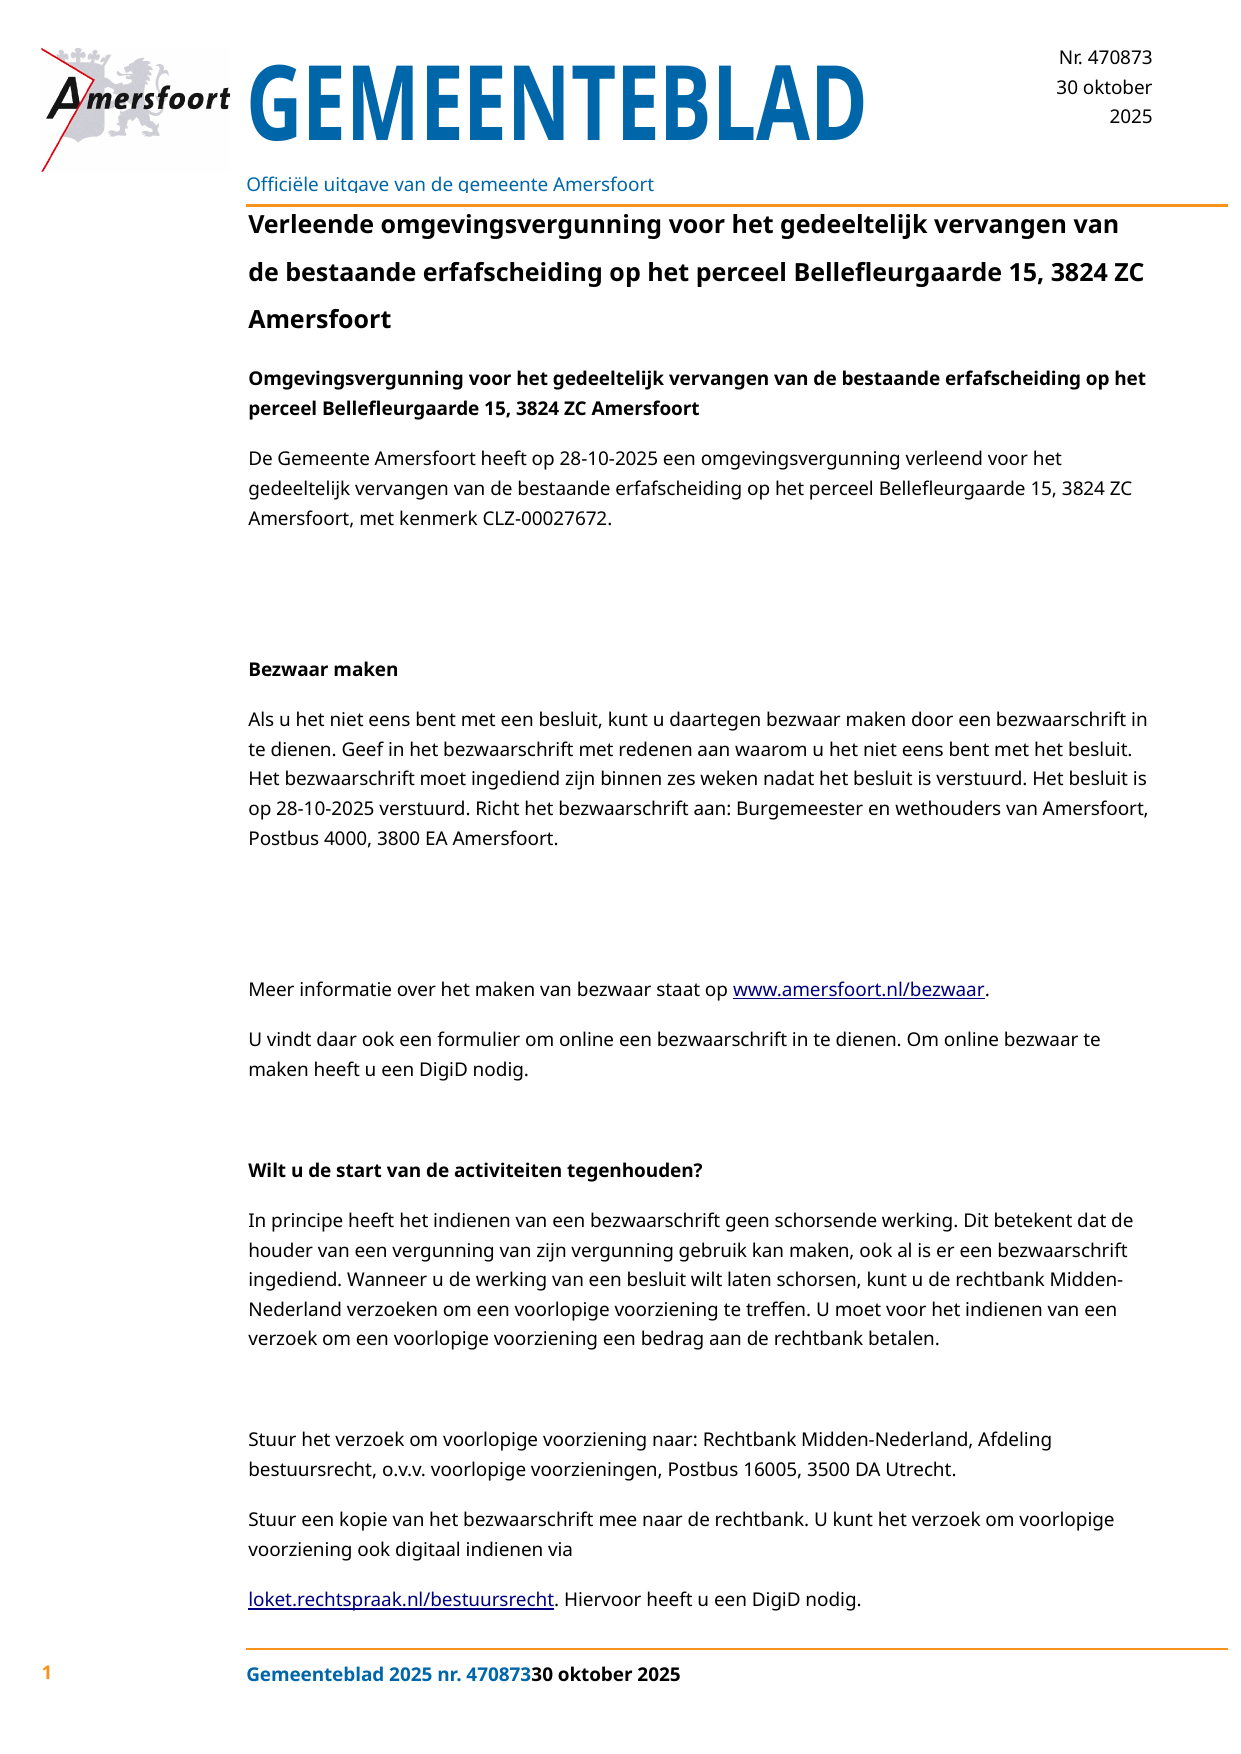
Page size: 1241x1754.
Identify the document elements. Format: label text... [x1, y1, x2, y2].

text Meer informatie over het maken van bezwaar staat op www.amersfoort.nl/bezwaar. [248, 976, 1152, 1002]
text Verleende omgevingsvergunning voor het gedeeltelijk vervangen van de bestaande erfafscheiding op het perceel Bellefleurgaarde 15, 3824 ZC Amersfoort [248, 207, 1152, 336]
text Omgevingsvergunning voor het gedeeltelijk vervangen van de bestaande erfafscheiding op het perceel Bellefleurgaarde 15, 3824 ZC Amersfoort [248, 366, 1152, 421]
text Stuur het verzoek om voorlopige voorziening naar: Rechtbank Midden-Nederland, Afdeling bestuursrecht, o.v.v. voorlopige voorzieningen, Postbus 16005, 3500 DA Utrecht. [248, 1426, 1152, 1482]
text Bezwaar maken [248, 656, 1152, 682]
picture [41, 47, 231, 172]
text loket.rechtspraak.nl/bestuursrecht. Hiervoor heeft u een DigiD nodig. [248, 1586, 1152, 1612]
text U vindt daar ook een formulier om online een bezwaarschrift in te dienen. Om online bezwaar te maken heeft u een DigiD nodig. [248, 1026, 1152, 1082]
text In principe heeft het indienen van een bezwaarschrift geen schorsende werking. Dit betekent dat de houder van een vergunning van zijn vergunning gebruik kan maken, ook al is er een bezwaarschrift ingediend. Wanneer u de werking van een besluit wilt laten schorsen, kunt u de rechtbank Midden-Nederland verzoeken om een voorlopige voorziening te treffen. U moet voor het indienen van een verzoek om een voorlopige voorziening een bedrag aan de rechtbank betalen. [248, 1207, 1152, 1351]
text Wilt u de start van de activiteiten tegenhouden? [248, 1157, 1152, 1182]
text De Gemeente Amersfoort heeft op 28-10-2025 een omgevingsvergunning verleend voor het gedeeltelijk vervangen van de bestaande erfafscheiding op het perceel Bellefleurgaarde 15, 3824 ZC Amersfoort, met kenmerk CLZ-00027672. [248, 446, 1152, 530]
text Als u het niet eens bent met een besluit, kunt u daartegen bezwaar maken door een bezwaarschrift in te dienen. Geef in het bezwaarschrift met redenen aan waarom u het niet eens bent met het besluit. Het bezwaarschrift moet ingediend zijn binnen zes weken nadat het besluit is verstuurd. Het besluit is op 28-10-2025 verstuurd. Richt het bezwaarschrift aan: Burgemeester en wethouders van Amersfoort, Postbus 4000, 3800 EA Amersfoort. [248, 706, 1152, 850]
text Stuur een kopie van het bezwaarschrift mee naar de rechtbank. U kunt het verzoek om voorlopige voorziening ook digitaal indienen via [248, 1506, 1152, 1562]
